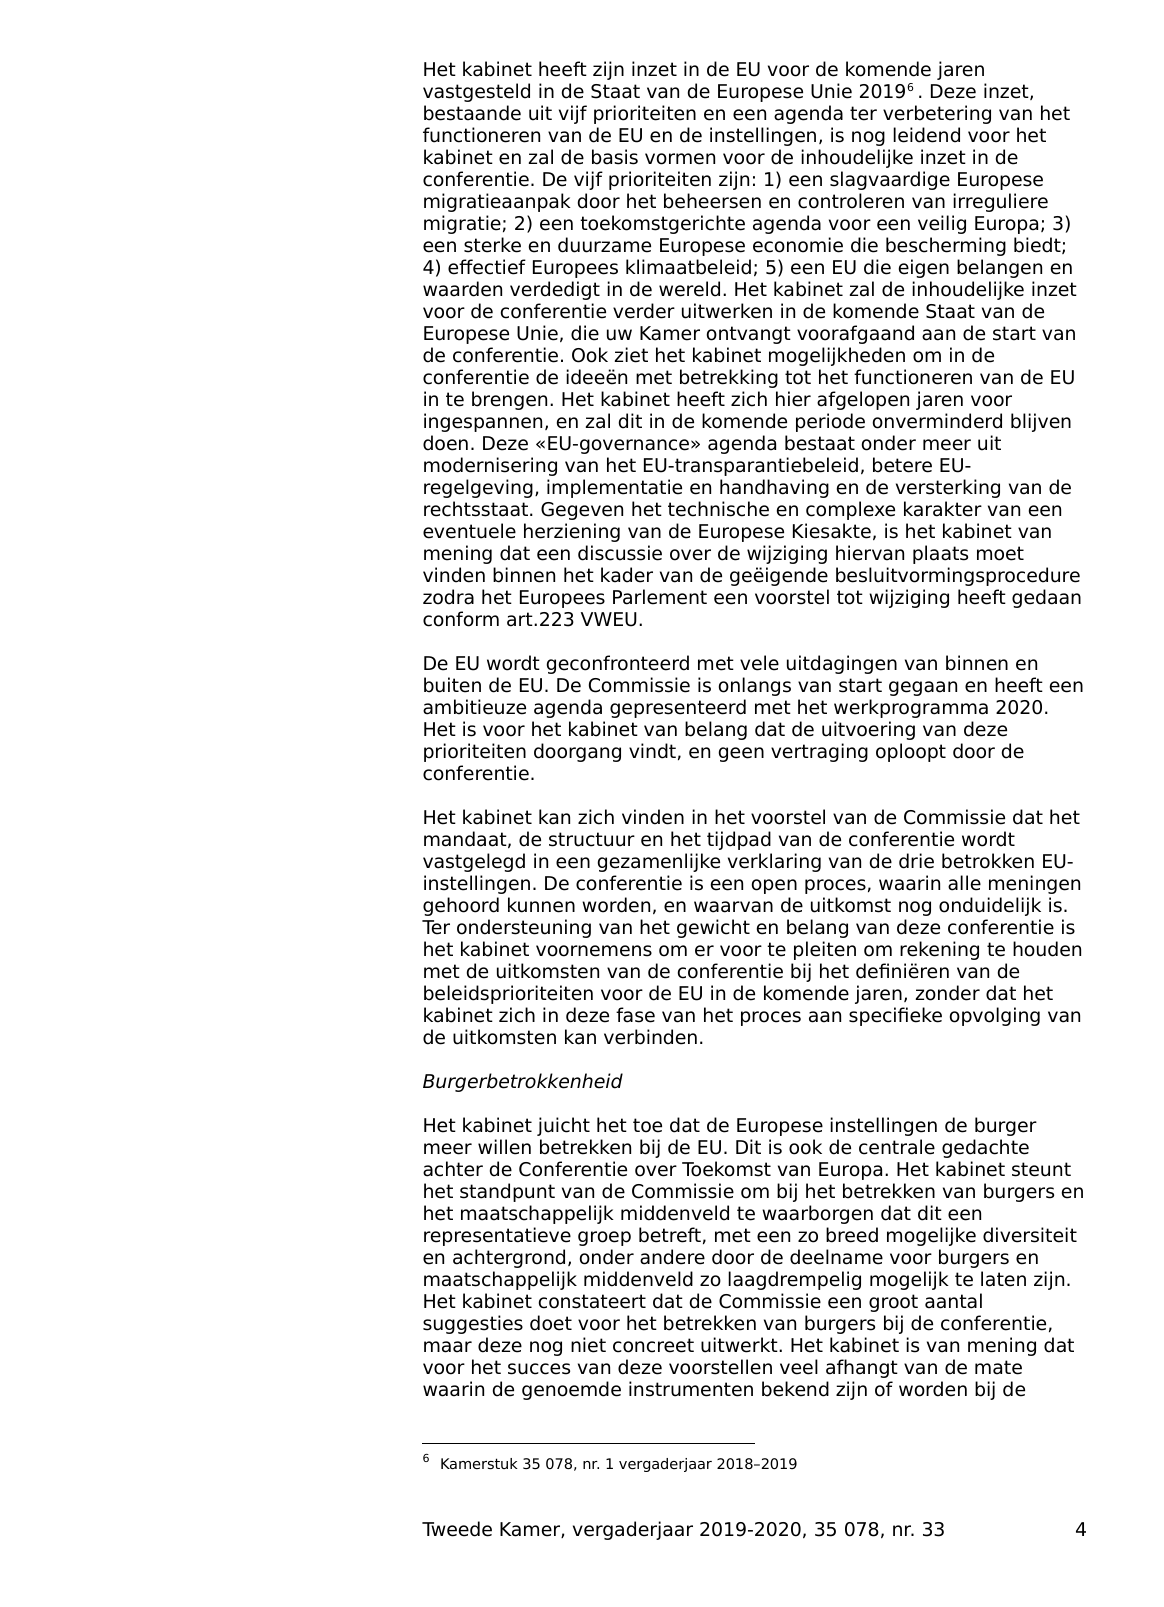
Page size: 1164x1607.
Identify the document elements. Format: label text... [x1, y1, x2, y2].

text Het kabinet kan zich vinden in het voorstel van de Commissie dat het mandaat, de structuur en het tijdpad van de conferentie wordt vastgelegd in een gezamenlijke verklaring van de drie betrokken EU-instellingen. De conferentie is een open proces, waarin alle meningen gehoord kunnen worden, en waarvan de uitkomst nog onduidelijk is. Ter ondersteuning van het gewicht en belang van deze conferentie is het kabinet voornemens om er voor te pleiten om rekening te houden met de uitkomsten van de conferentie bij het definiëren van de beleidsprioriteiten voor de EU in de komende jaren, zonder dat het kabinet zich in deze fase van het proces aan specifieke opvolging van de uitkomsten kan verbinden. [422, 807, 1087, 1048]
subtitle Burgerbetrokkenheid [422, 1071, 1087, 1093]
text Het kabinet constateert dat de Commissie een groot aantal suggesties doet voor het betrekken van burgers bij de conferentie, maar deze nog niet concreet uitwerkt. Het kabinet is van mening dat voor het succes van deze voorstellen veel afhangt van de mate waarin de genoemde instrumenten bekend zijn of worden bij de [422, 1291, 1087, 1401]
text Kamerstuk 35 078, nr. 1 vergaderjaar 2018–2019 [422, 1452, 1087, 1474]
text Het kabinet juicht het toe dat de Europese instellingen de burger meer willen betrekken bij de EU. Dit is ook de centrale gedachte achter de Conferentie over Toekomst van Europa. Het kabinet steunt het standpunt van de Commissie om bij het betrekken van burgers en het maatschappelijk middenveld te waarborgen dat dit een representatieve groep betreft, met een zo breed mogelijke diversiteit en achtergrond, onder andere door de deelname voor burgers en maatschappelijk middenveld zo laagdrempelig mogelijk te laten zijn. [422, 1115, 1087, 1291]
text De EU wordt geconfronteerd met vele uitdagingen van binnen en buiten de EU. De Commissie is onlangs van start gegaan en heeft een ambitieuze agenda gepresenteerd met het werkprogramma 2020. Het is voor het kabinet van belang dat de uitvoering van deze prioriteiten doorgang vindt, en geen vertraging oploopt door de conferentie. [422, 653, 1087, 784]
text Het kabinet heeft zijn inzet in de EU voor de komende jaren vastgesteld in de Staat van de Europese Unie 2019. Deze inzet, bestaande uit vijf prioriteiten en een agenda ter verbetering van het functioneren van de EU en de instellingen, is nog leidend voor het kabinet en zal de basis vormen voor de inhoudelijke inzet in de conferentie. De vijf prioriteiten zijn: 1) een slagvaardige Europese migratieaanpak door het beheersen en controleren van irreguliere migratie; 2) een toekomstgerichte agenda voor een veilig Europa; 3) een sterke en duurzame Europese economie die bescherming biedt; 4) effectief Europees klimaatbeleid; 5) een EU die eigen belangen en waarden verdedigt in de wereld. Het kabinet zal de inhoudelijke inzet voor de conferentie verder uitwerken in de komende Staat van de Europese Unie, die uw Kamer ontvangt voorafgaand aan de start van de conferentie. Ook ziet het kabinet mogelijkheden om in de conferentie de ideeën met betrekking tot het functioneren van de EU in te brengen. Het kabinet heeft zich hier afgelopen jaren voor ingespannen, en zal dit in de komende periode onverminderd blijven doen. Deze «EU-governance» agenda bestaat onder meer uit modernisering van het EU-transparantiebeleid, betere EU-regelgeving, implementatie en handhaving en de versterking van de rechtsstaat. Gegeven het technische en complexe karakter van een eventuele herziening van de Europese Kiesakte, is het kabinet van mening dat een discussie over de wijziging hiervan plaats moet vinden binnen het kader van de geëigende besluitvormingsprocedure zodra het Europees Parlement een voorstel tot wijziging heeft gedaan conform art.223 VWEU. [422, 59, 1087, 631]
